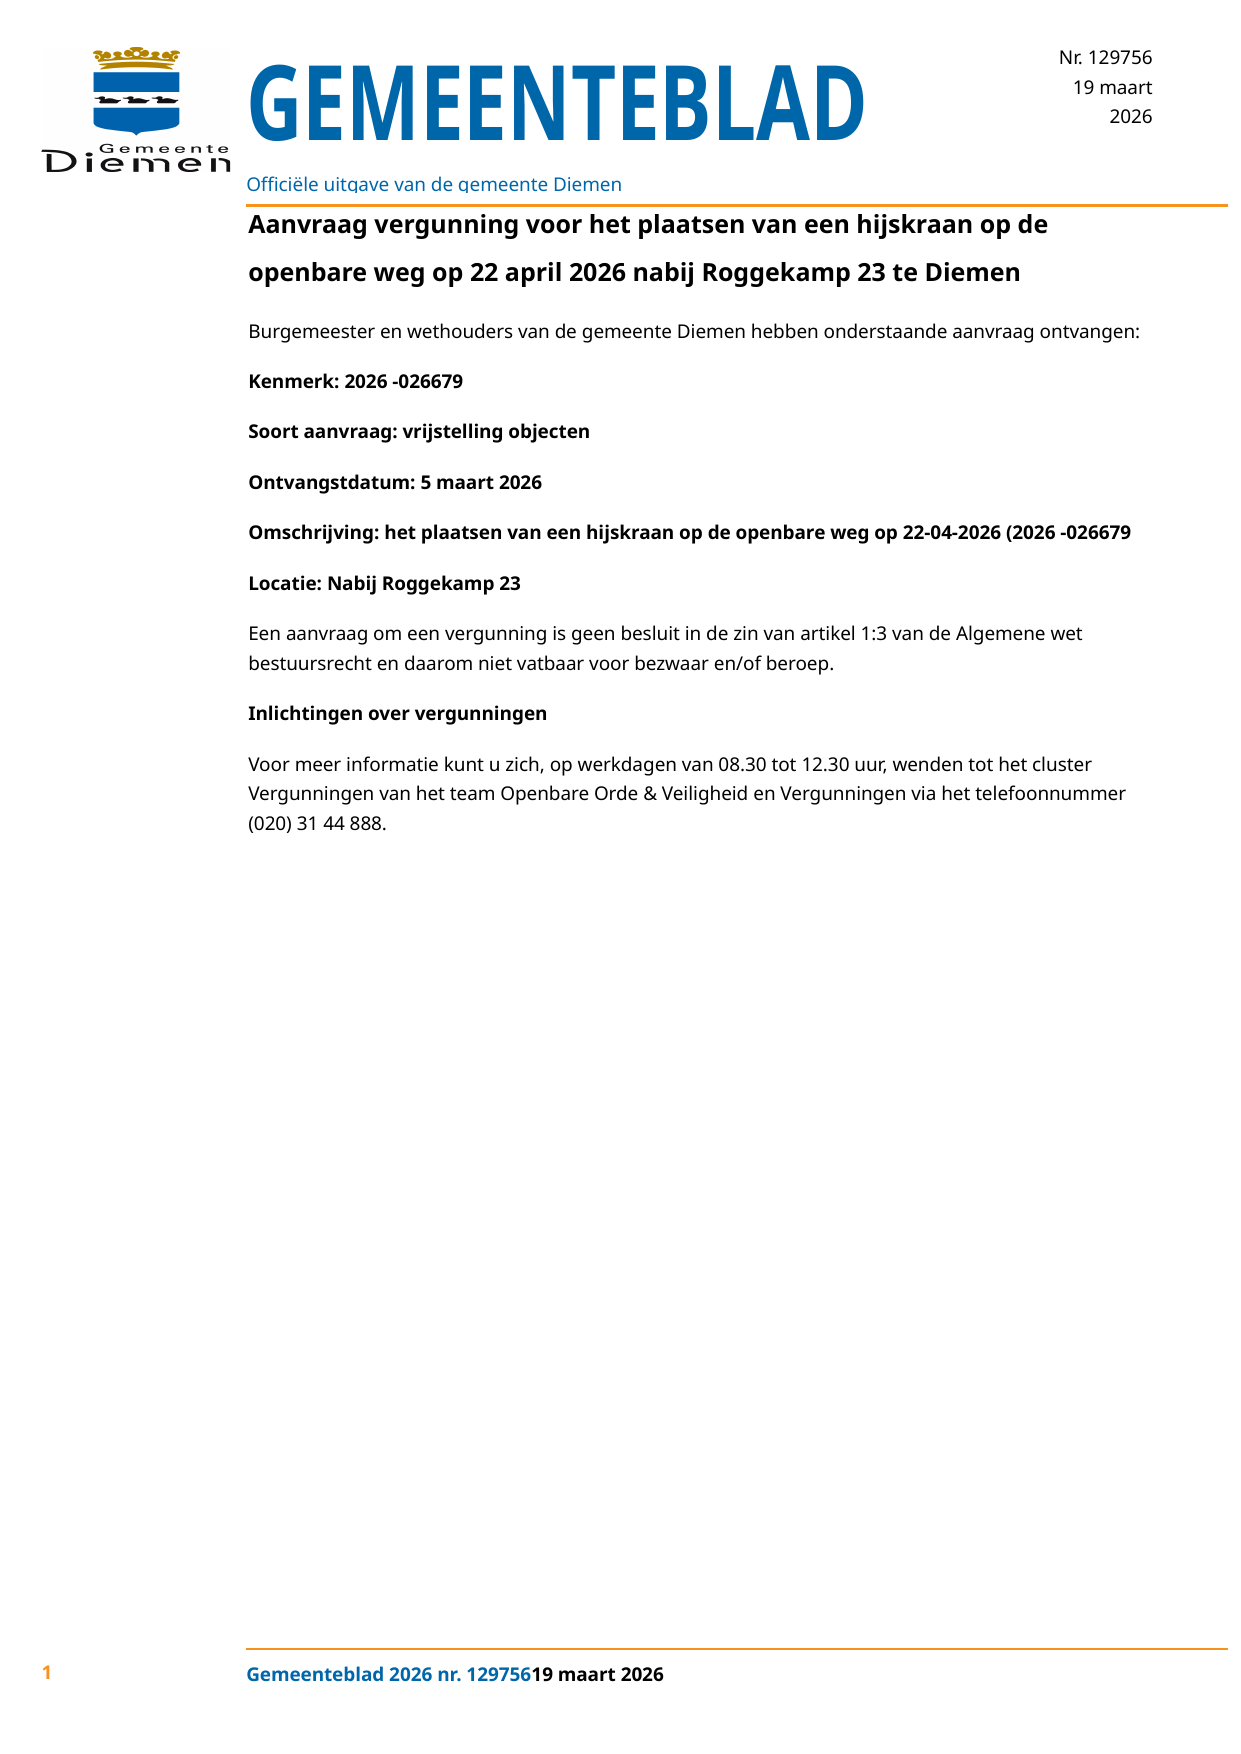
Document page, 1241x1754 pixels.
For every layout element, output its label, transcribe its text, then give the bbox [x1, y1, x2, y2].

text Inlichtingen over vergunningen [248, 700, 1152, 726]
text Ontvangstdatum: 5 maart 2026 [248, 469, 1152, 495]
text Voor meer informatie kunt u zich, op werkdagen van 08.30 tot 12.30 uur, wenden tot het cluster Vergunningen van het team Openbare Orde & Veiligheid en Vergunningen via het telefoonnummer (020) 31 44 888. [248, 751, 1152, 836]
text Omschrijving: het plaatsen van een hijskraan op de openbare weg op 22-04-2026 (2026 -026679 [248, 519, 1152, 545]
text Een aanvraag om een vergunning is geen besluit in de zin van artikel 1:3 van de Algemene wet bestuursrecht en daarom niet vatbaar voor bezwaar en/of beroep. [248, 620, 1152, 676]
text Burgemeester en wethouders van de gemeente Diemen hebben onderstaande aanvraag ontvangen: [248, 318, 1152, 344]
text Aanvraag vergunning voor het plaatsen van een hijskraan op de openbare weg op 22 april 2026 nabij Roggekamp 23 te Diemen [248, 207, 1152, 288]
text Locatie: Nabij Roggekamp 23 [248, 570, 1152, 596]
text Soort aanvraag: vrijstelling objecten [248, 419, 1152, 444]
picture [41, 47, 231, 172]
text Kenmerk: 2026 -026679 [248, 368, 1152, 394]
